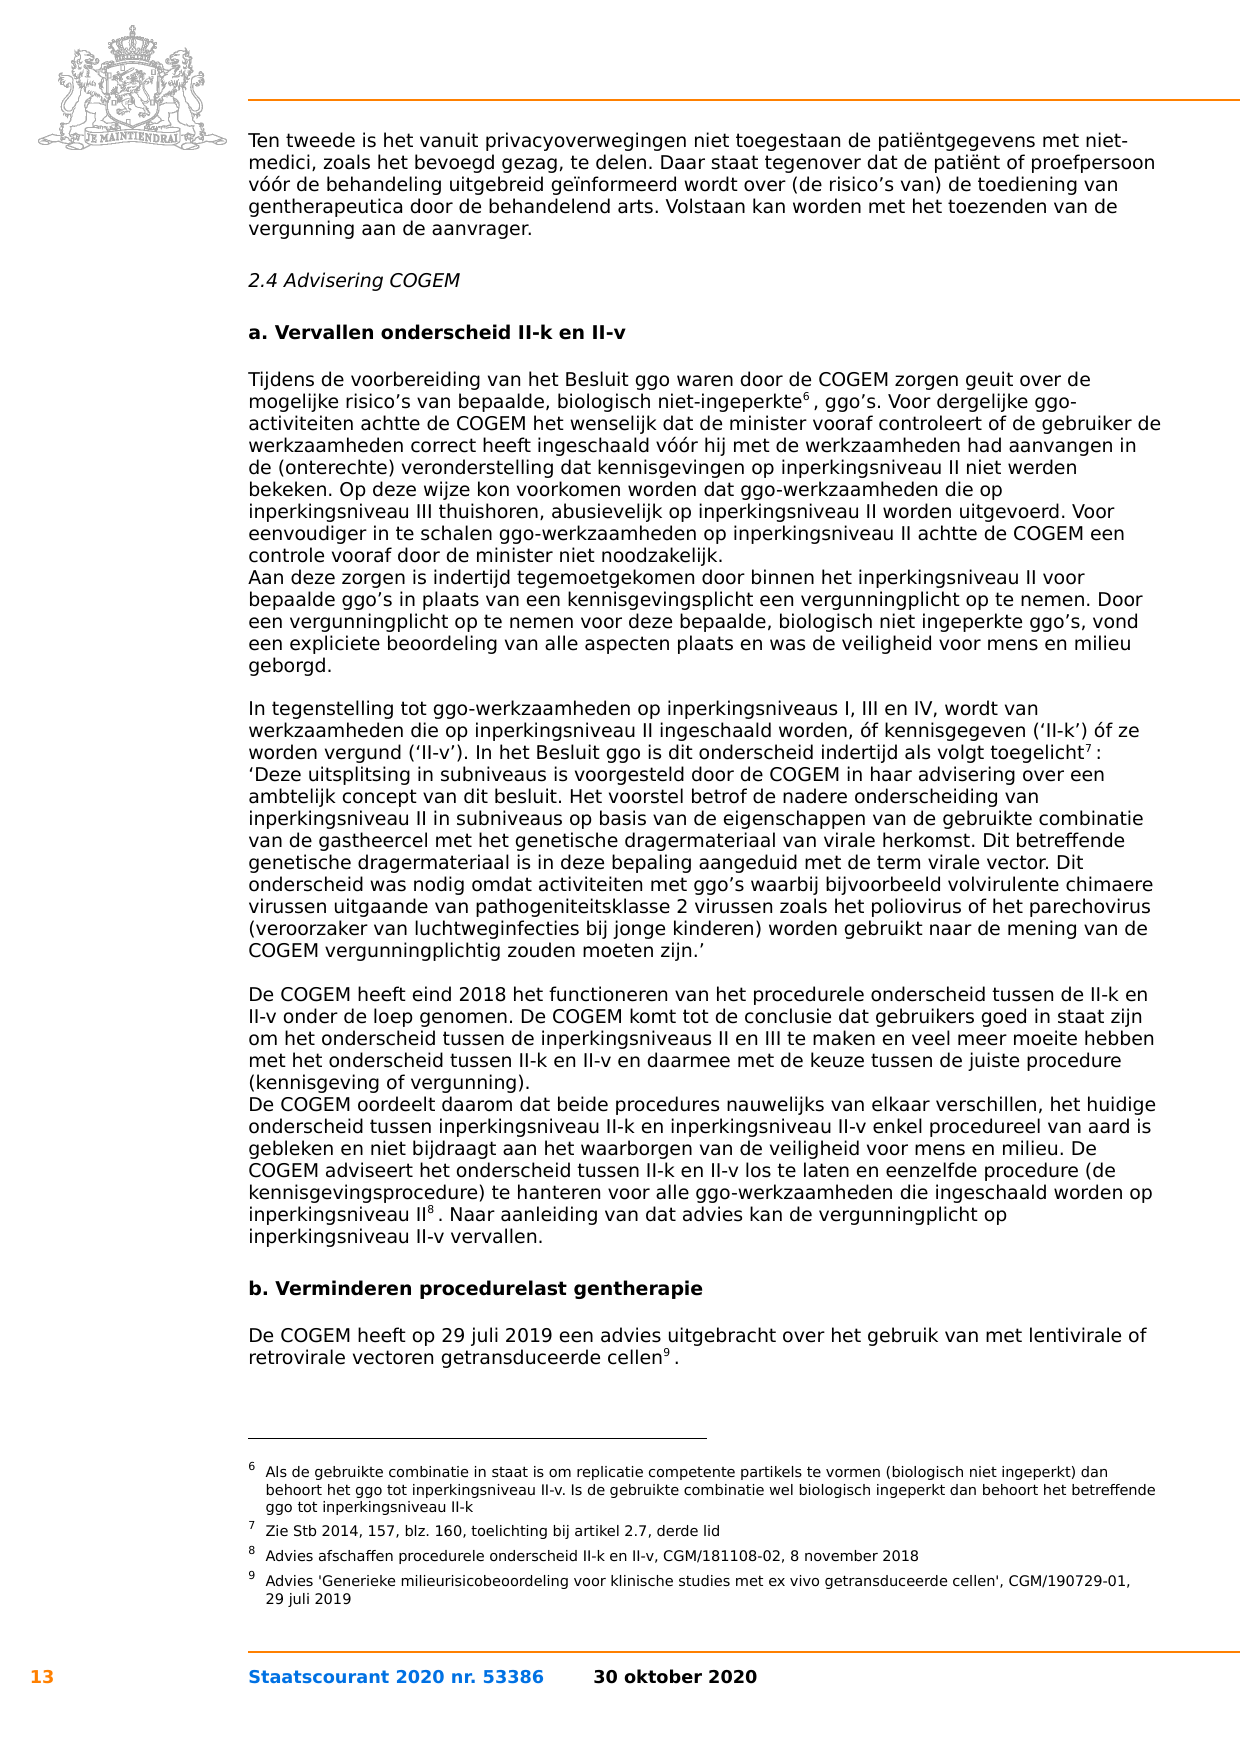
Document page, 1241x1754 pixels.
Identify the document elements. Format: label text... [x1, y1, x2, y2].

text Ten tweede is het vanuit privacyoverwegingen niet toegestaan de patiëntgegevens met niet-medici, zoals het bevoegd gezag, te delen. Daar staat tegenover dat de patiënt of proefpersoon vóór de behandeling uitgebreid geïnformeerd wordt over (de risico’s van) de toediening van gentherapeutica door de behandelend arts. Volstaan kan worden met het toezenden van de vergunning aan de aanvrager. [248, 130, 1163, 240]
subtitle a. Vervallen onderscheid II-k en II-v [248, 322, 1163, 344]
text Als de gebruikte combinatie in staat is om replicatie competente partikels te vormen (biologisch niet ingeperkt) dan behoort het ggo tot inperkingsniveau II-v. Is de gebruikte combinatie wel biologisch ingeperkt dan behoort het betreffende ggo tot inperkingsniveau II-k [248, 1460, 1163, 1516]
subtitle 2.4 Advisering COGEM [248, 270, 1163, 292]
text De COGEM heeft eind 2018 het functioneren van het procedurele onderscheid tussen de II-k en II-v onder de loep genomen. De COGEM komt tot de conclusie dat gebruikers goed in staat zijn om het onderscheid tussen de inperkingsniveaus II en III te maken en veel meer moeite hebben met het onderscheid tussen II-k en II-v en daarmee met de keuze tussen de juiste procedure (kennisgeving of vergunning). [248, 984, 1163, 1094]
text Advies afschaffen procedurele onderscheid II-k en II-v, CGM/181108-02, 8 november 2018 [248, 1544, 1163, 1566]
text Aan deze zorgen is indertijd tegemoetgekomen door binnen het inperkingsniveau II voor bepaalde ggo’s in plaats van een kennisgevingsplicht een vergunningplicht op te nemen. Door een vergunningplicht op te nemen voor deze bepaalde, biologisch niet ingeperkte ggo’s, vond een expliciete beoordeling van alle aspecten plaats en was de veiligheid voor mens en milieu geborgd. [248, 567, 1163, 676]
text Tijdens de voorbereiding van het Besluit ggo waren door de COGEM zorgen geuit over de mogelijke risico’s van bepaalde, biologisch niet-ingeperkte, ggo’s. Voor dergelijke ggo-activiteiten achtte de COGEM het wenselijk dat de minister vooraf controleert of de gebruiker de werkzaamheden correct heeft ingeschaald vóór hij met de werkzaamheden had aanvangen in de (onterechte) veronderstelling dat kennisgevingen op inperkingsniveau II niet werden bekeken. Op deze wijze kon voorkomen worden dat ggo-werkzaamheden die op inperkingsniveau III thuishoren, abusievelijk op inperkingsniveau II worden uitgevoerd. Voor eenvoudiger in te schalen ggo-werkzaamheden op inperkingsniveau II achtte de COGEM een controle vooraf door de minister niet noodzakelijk. [248, 369, 1163, 567]
text De COGEM oordeelt daarom dat beide procedures nauwelijks van elkaar verschillen, het huidige onderscheid tussen inperkingsniveau II-k en inperkingsniveau II-v enkel procedureel van aard is gebleken en niet bijdraagt aan het waarborgen van de veiligheid voor mens en milieu. De COGEM adviseert het onderscheid tussen II-k en II-v los te laten en eenzelfde procedure (de kennisgevingsprocedure) te hanteren voor alle ggo-werkzaamheden die ingeschaald worden op inperkingsniveau II. Naar aanleiding van dat advies kan de vergunningplicht op inperkingsniveau II-v vervallen. [248, 1094, 1163, 1248]
subtitle b. Verminderen procedurelast gentherapie [248, 1278, 1163, 1300]
text ‘Deze uitsplitsing in subniveaus is voorgesteld door de COGEM in haar advisering over een ambtelijk concept van dit besluit. Het voorstel betrof de nadere onderscheiding van inperkingsniveau II in subniveaus op basis van de eigenschappen van de gebruikte combinatie van de gastheercel met het genetische dragermateriaal van virale herkomst. Dit betreffende genetische dragermateriaal is in deze bepaling aangeduid met de term virale vector. Dit onderscheid was nodig omdat activiteiten met ggo’s waarbij bijvoorbeeld volvirulente chimaere virussen uitgaande van pathogeniteitsklasse 2 virussen zoals het poliovirus of het parechovirus (veroorzaker van luchtweginfecties bij jonge kinderen) worden gebruikt naar de mening van de COGEM vergunningplichtig zouden moeten zijn.’ [248, 764, 1163, 962]
text De COGEM heeft op 29 juli 2019 een advies uitgebracht over het gebruik van met lentivirale of retrovirale vectoren getransduceerde cellen. [248, 1325, 1163, 1369]
picture [38, 25, 227, 150]
text In tegenstelling tot ggo-werkzaamheden op inperkingsniveaus I, III en IV, wordt van werkzaamheden die op inperkingsniveau II ingeschaald worden, óf kennisgegeven (‘II-k’) óf ze worden vergund (‘II-v’). In het Besluit ggo is dit onderscheid indertijd als volgt toegelicht: [248, 698, 1163, 764]
text Zie Stb 2014, 157, blz. 160, toelichting bij artikel 2.7, derde lid [248, 1519, 1163, 1541]
text Advies 'Generieke milieurisicobeoordeling voor klinische studies met ex vivo getransduceerde cellen', CGM/190729-01, 29 juli 2019 [248, 1569, 1163, 1608]
